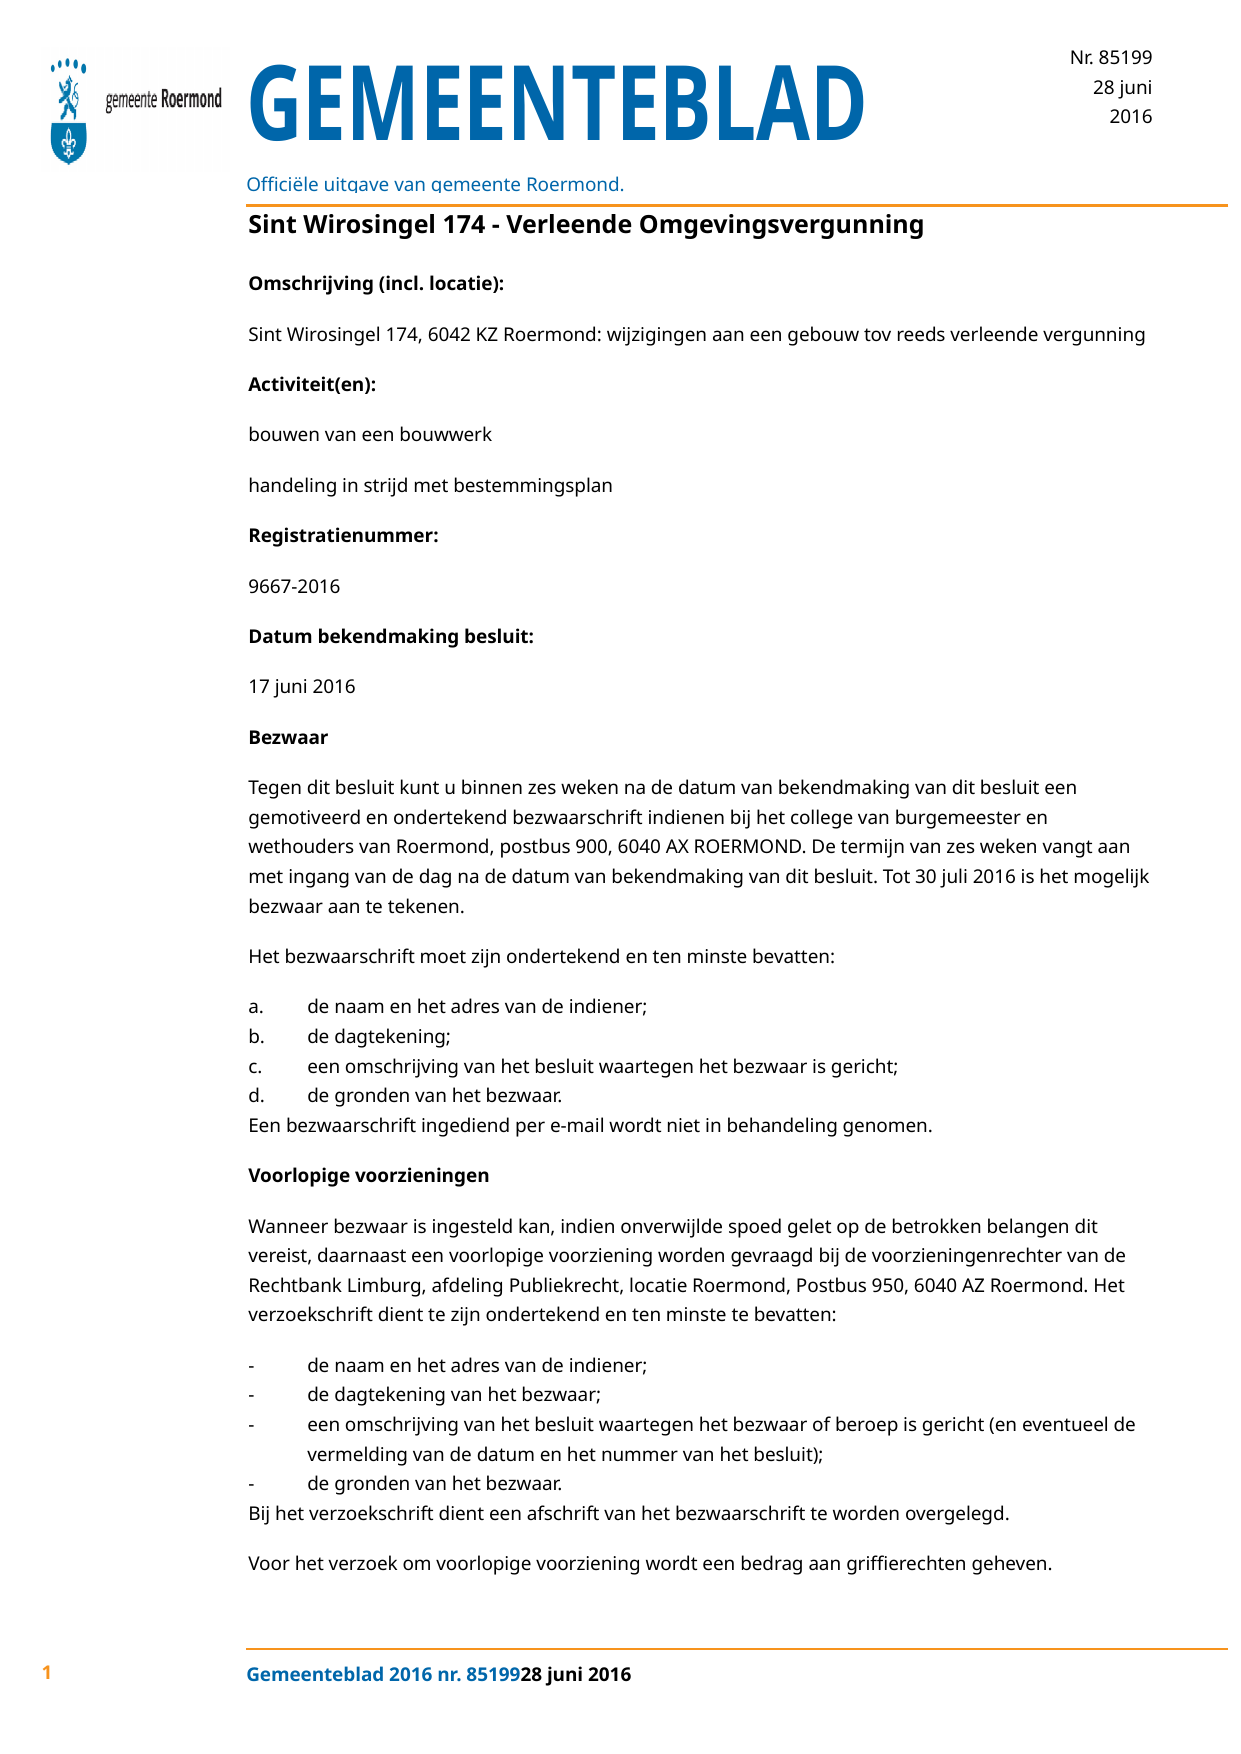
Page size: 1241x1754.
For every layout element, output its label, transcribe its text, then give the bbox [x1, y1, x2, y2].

text Een bezwaarschrift ingediend per e-mail wordt niet in behandeling genomen. [248, 1112, 1152, 1138]
list een omschrijving van het besluit waartegen het bezwaar of beroep is gericht (en eventueel de vermelding van de datum en het nummer van het besluit); [248, 1411, 1152, 1466]
text Voor het verzoek om voorlopige voorziening wordt een bedrag aan griffierechten geheven. [248, 1550, 1152, 1576]
list de gronden van het bezwaar. [248, 1082, 1152, 1108]
text Wanneer bezwaar is ingesteld kan, indien onverwijlde spoed gelet op de betrokken belangen dit vereist, daarnaast een voorlopige voorziening worden gevraagd bij de voorzieningenrechter van de Rechtbank Limburg, afdeling Publiekrecht, locatie Roermond, Postbus 950, 6040 AZ Roermond. Het verzoekschrift dient te zijn ondertekend en ten minste te bevatten: [248, 1213, 1152, 1327]
text Registratienummer: [248, 522, 1152, 548]
text handeling in strijd met bestemmingsplan [248, 472, 1152, 498]
text Activiteit(en): [248, 371, 1152, 397]
list de gronden van het bezwaar. [248, 1470, 1152, 1496]
list de dagtekening van het bezwaar; [248, 1382, 1152, 1407]
text 17 juni 2016 [248, 674, 1152, 699]
list de naam en het adres van de indiener; [248, 994, 1152, 1019]
text Datum bekendmaking besluit: [248, 623, 1152, 649]
text Sint Wirosingel 174, 6042 KZ Roermond: wijzigingen aan een gebouw tov reeds verleende vergunning [248, 321, 1152, 346]
text bouwen van een bouwwerk [248, 422, 1152, 447]
text Sint Wirosingel 174 - Verleende Omgevingsvergunning [248, 207, 1152, 241]
text Voorlopige voorzieningen [248, 1162, 1152, 1188]
list de naam en het adres van de indiener; [248, 1352, 1152, 1378]
text 9667-2016 [248, 573, 1152, 598]
list een omschrijving van het besluit waartegen het bezwaar is gericht; [248, 1053, 1152, 1078]
text Het bezwaarschrift moet zijn ondertekend en ten minste bevatten: [248, 943, 1152, 969]
list de dagtekening; [248, 1023, 1152, 1049]
text Bezwaar [248, 724, 1152, 750]
text Bij het verzoekschrift dient een afschrift van het bezwaarschrift te worden overgelegd. [248, 1500, 1152, 1526]
text Omschrijving (incl. locatie): [248, 270, 1152, 296]
picture [41, 47, 231, 172]
text Tegen dit besluit kunt u binnen zes weken na de datum van bekendmaking van dit besluit een gemotiveerd en ondertekend bezwaarschrift indienen bij het college van burgemeester en wethouders van Roermond, postbus 900, 6040 AX ROERMOND. De termijn van zes weken vangt aan met ingang van de dag na de datum van bekendmaking van dit besluit. Tot 30 juli 2016 is het mogelijk bezwaar aan te tekenen. [248, 774, 1152, 918]
